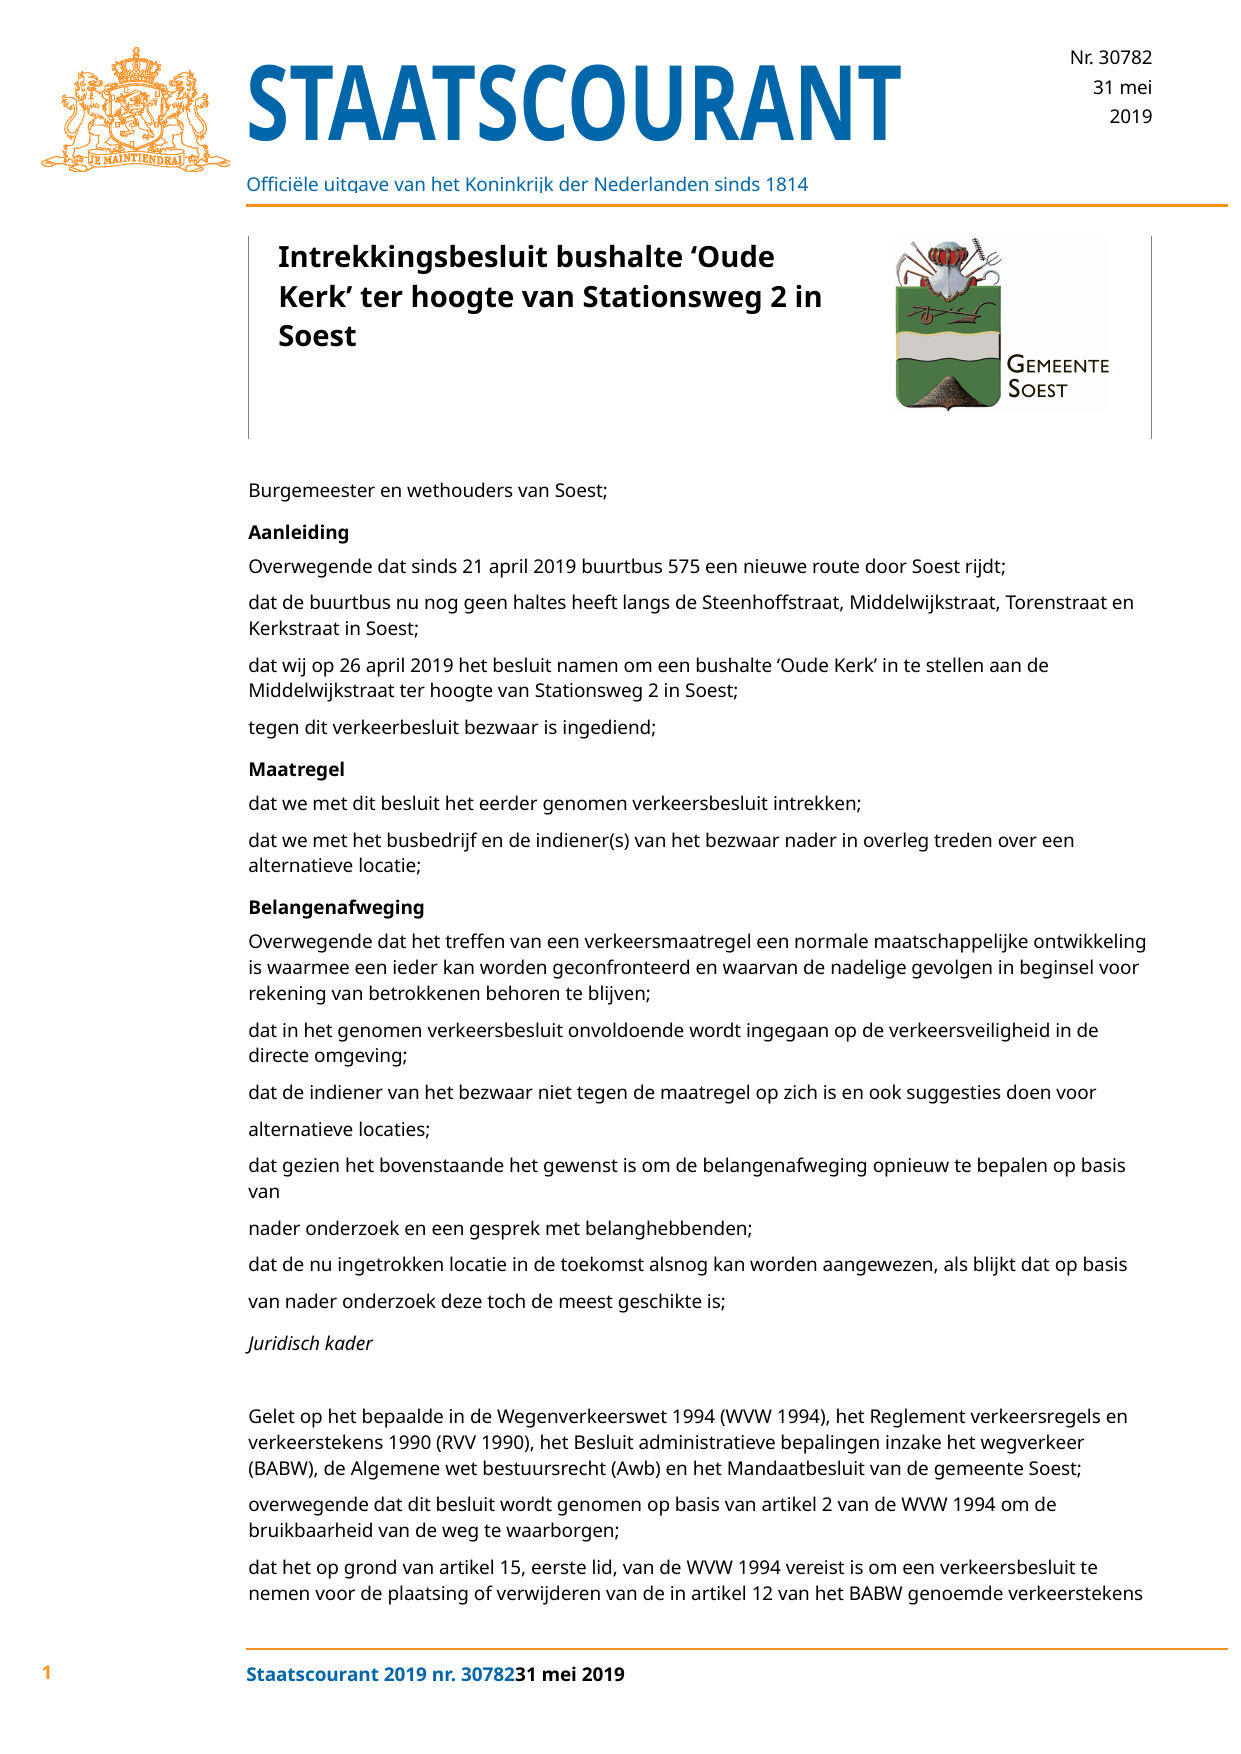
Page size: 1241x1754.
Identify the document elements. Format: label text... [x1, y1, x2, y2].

text Belangenafweging [248, 894, 1152, 920]
text overwegende dat dit besluit wordt genomen op basis van artikel 2 van de WVW 1994 om de bruikbaarheid van de weg te waarborgen; [248, 1492, 1152, 1543]
text Juridisch kader [248, 1330, 1152, 1356]
text dat de indiener van het bezwaar niet tegen de maatregel op zich is en ook suggesties doen voor [248, 1079, 1152, 1105]
text dat we met dit besluit het eerder genomen verkeersbesluit intrekken; [248, 790, 1152, 816]
text tegen dit verkeerbesluit bezwaar is ingediend; [248, 714, 1152, 740]
table_header [850, 414, 1151, 439]
text nader onderzoek en een gesprek met belanghebbenden; [248, 1215, 1152, 1241]
text dat in het genomen verkeersbesluit onvoldoende wordt ingegaan op de verkeersveiligheid in de directe omgeving; [248, 1017, 1152, 1068]
text alternatieve locaties; [248, 1116, 1152, 1142]
text Burgemeester en wethouders van Soest; [248, 477, 1152, 503]
text Overwegende dat sinds 21 april 2019 buurtbus 575 een nieuwe route door Soest rijdt; [248, 553, 1152, 579]
text van nader onderzoek deze toch de meest geschikte is; [248, 1288, 1152, 1314]
text dat we met het busbedrijf en de indiener(s) van het bezwaar nader in overleg treden over een alternatieve locatie; [248, 827, 1152, 878]
text dat de nu ingetrokken locatie in de toekomst alsnog kan worden aangewezen, als blijkt dat op basis [248, 1252, 1152, 1277]
picture [41, 47, 231, 172]
table_header Intrekkingsbesluit bushalte ‘Oude Kerk’ ter hoogte van Stationsweg 2 in Soest [249, 236, 850, 439]
text Overwegende dat het treffen van een verkeersmaatregel een normale maatschappelijke ontwikkeling is waarmee een ieder kan worden geconfronteerd en waarvan de nadelige gevolgen in beginsel voor rekening van betrokkenen behoren te blijven; [248, 929, 1152, 1006]
text dat het op grond van artikel 15, eerste lid, van de WVW 1994 vereist is om een verkeersbesluit te nemen voor de plaatsing of verwijderen van de in artikel 12 van het BABW genoemde verkeerstekens [248, 1554, 1152, 1605]
table_header [850, 236, 892, 413]
text Gelet op het bepaalde in de Wegenverkeerswet 1994 (WVW 1994), het Reglement verkeersregels en verkeerstekens 1990 (RVV 1990), het Besluit administratieve bepalingen inzake het wegverkeer (BABW), de Algemene wet bestuursrecht (Awb) en het Mandaatbesluit van de gemeente Soest; [248, 1403, 1152, 1481]
text dat wij op 26 april 2019 het besluit namen om een bushalte ‘Oude Kerk’ in te stellen aan de Middelwijkstraat ter hoogte van Stationsweg 2 in Soest; [248, 652, 1152, 703]
table_header [1109, 236, 1151, 413]
text dat de buurtbus nu nog geen haltes heeft langs de Steenhoffstraat, Middelwijkstraat, Torenstraat en Kerkstraat in Soest; [248, 589, 1152, 641]
text dat gezien het bovenstaande het gewenst is om de belangenafweging opnieuw te bepalen op basis van [248, 1152, 1152, 1204]
text Maatregel [248, 756, 1152, 782]
picture [892, 236, 1109, 414]
text Aanleiding [248, 519, 1152, 544]
